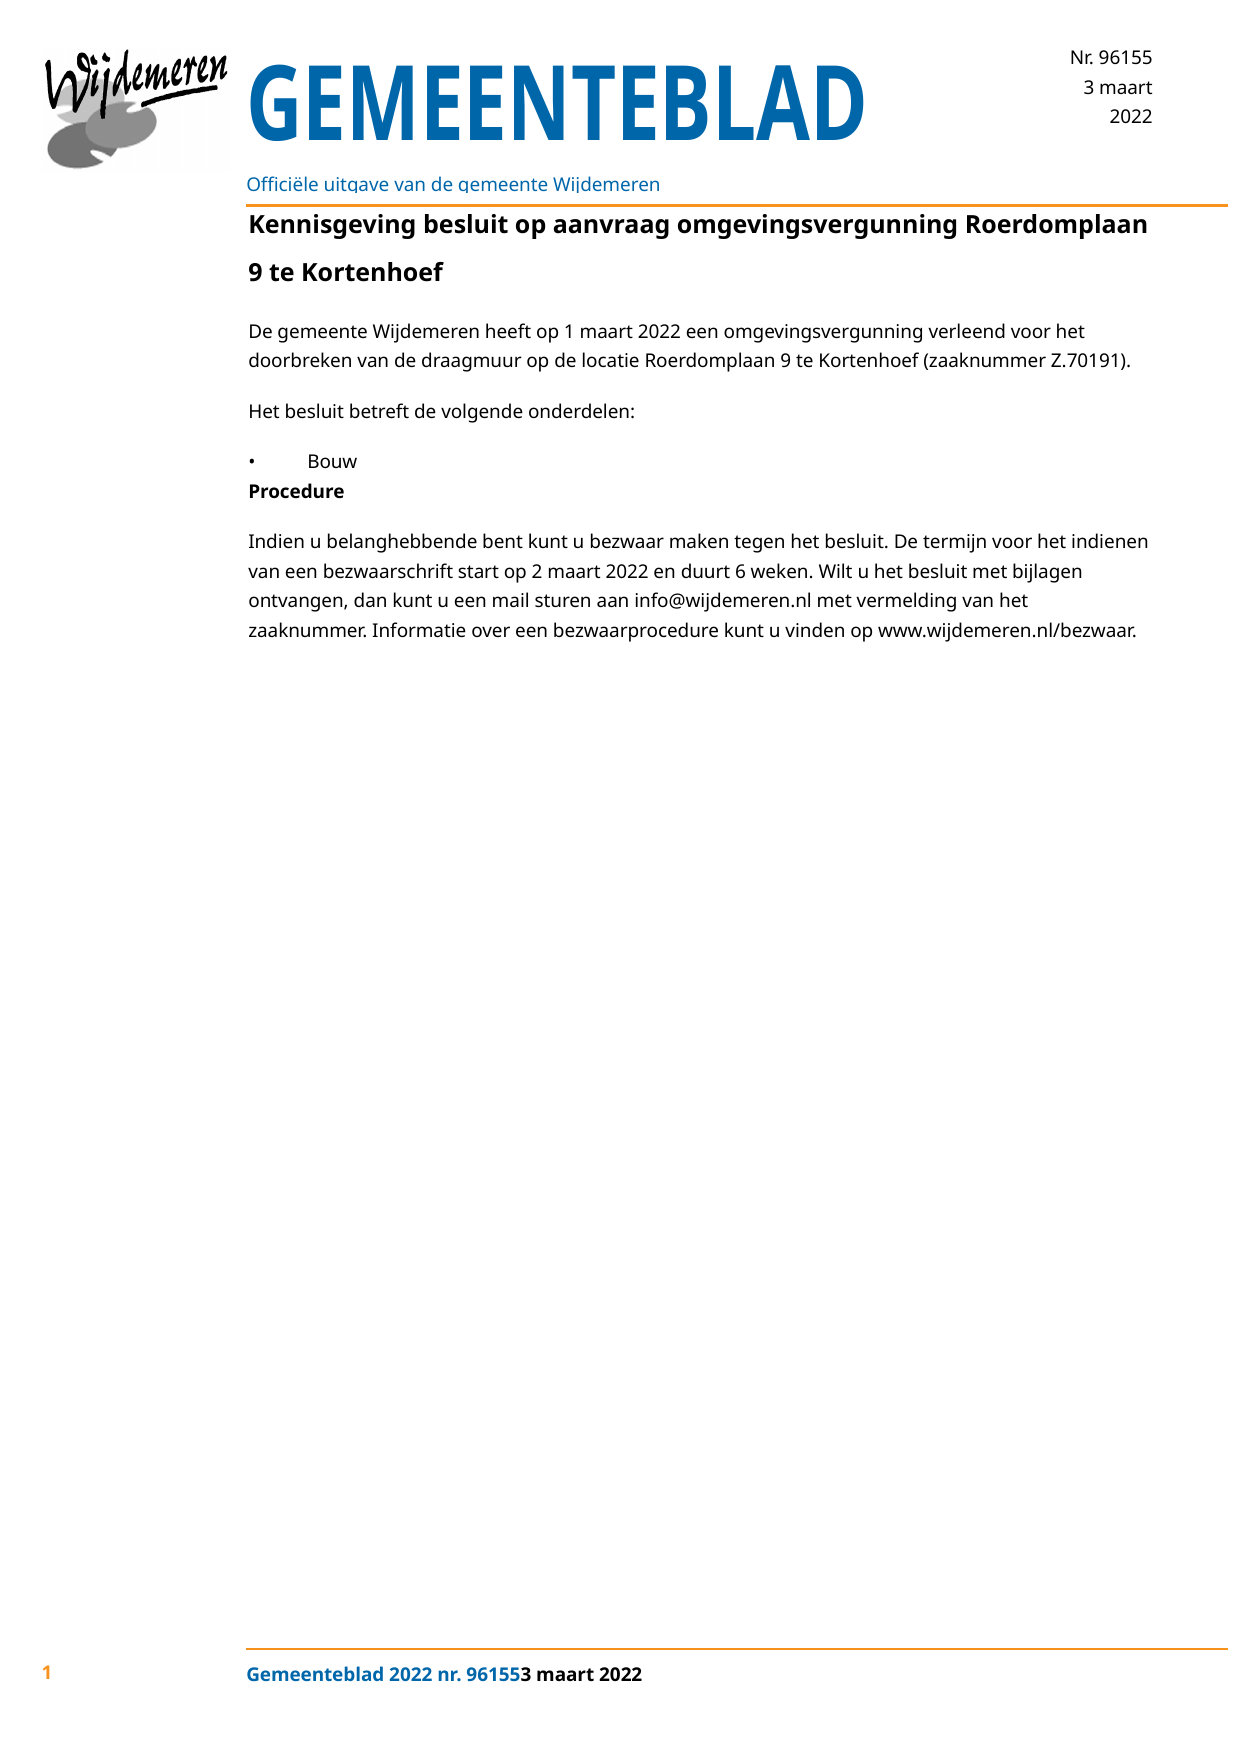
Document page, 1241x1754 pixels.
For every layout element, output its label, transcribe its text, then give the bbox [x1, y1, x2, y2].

text De gemeente Wijdemeren heeft op 1 maart 2022 een omgevingsvergunning verleend voor het doorbreken van de draagmuur op de locatie Roerdomplaan 9 te Kortenhoef (zaaknummer Z.70191). [248, 318, 1152, 373]
text Indien u belanghebbende bent kunt u bezwaar maken tegen het besluit. De termijn voor het indienen van een bezwaarschrift start op 2 maart 2022 en duurt 6 weken. Wilt u het besluit met bijlagen ontvangen, dan kunt u een mail sturen aan info@wijdemeren.nl met vermelding van het zaaknummer. Informatie over een bezwaarprocedure kunt u vinden op www.wijdemeren.nl/bezwaar. [248, 528, 1152, 643]
text Kennisgeving besluit op aanvraag omgevingsvergunning Roerdomplaan 9 te Kortenhoef [248, 207, 1152, 288]
list Bouw [248, 448, 1152, 474]
text Het besluit betreft de volgende onderdelen: [248, 398, 1152, 424]
text Procedure [248, 478, 1152, 504]
picture [41, 47, 231, 172]
